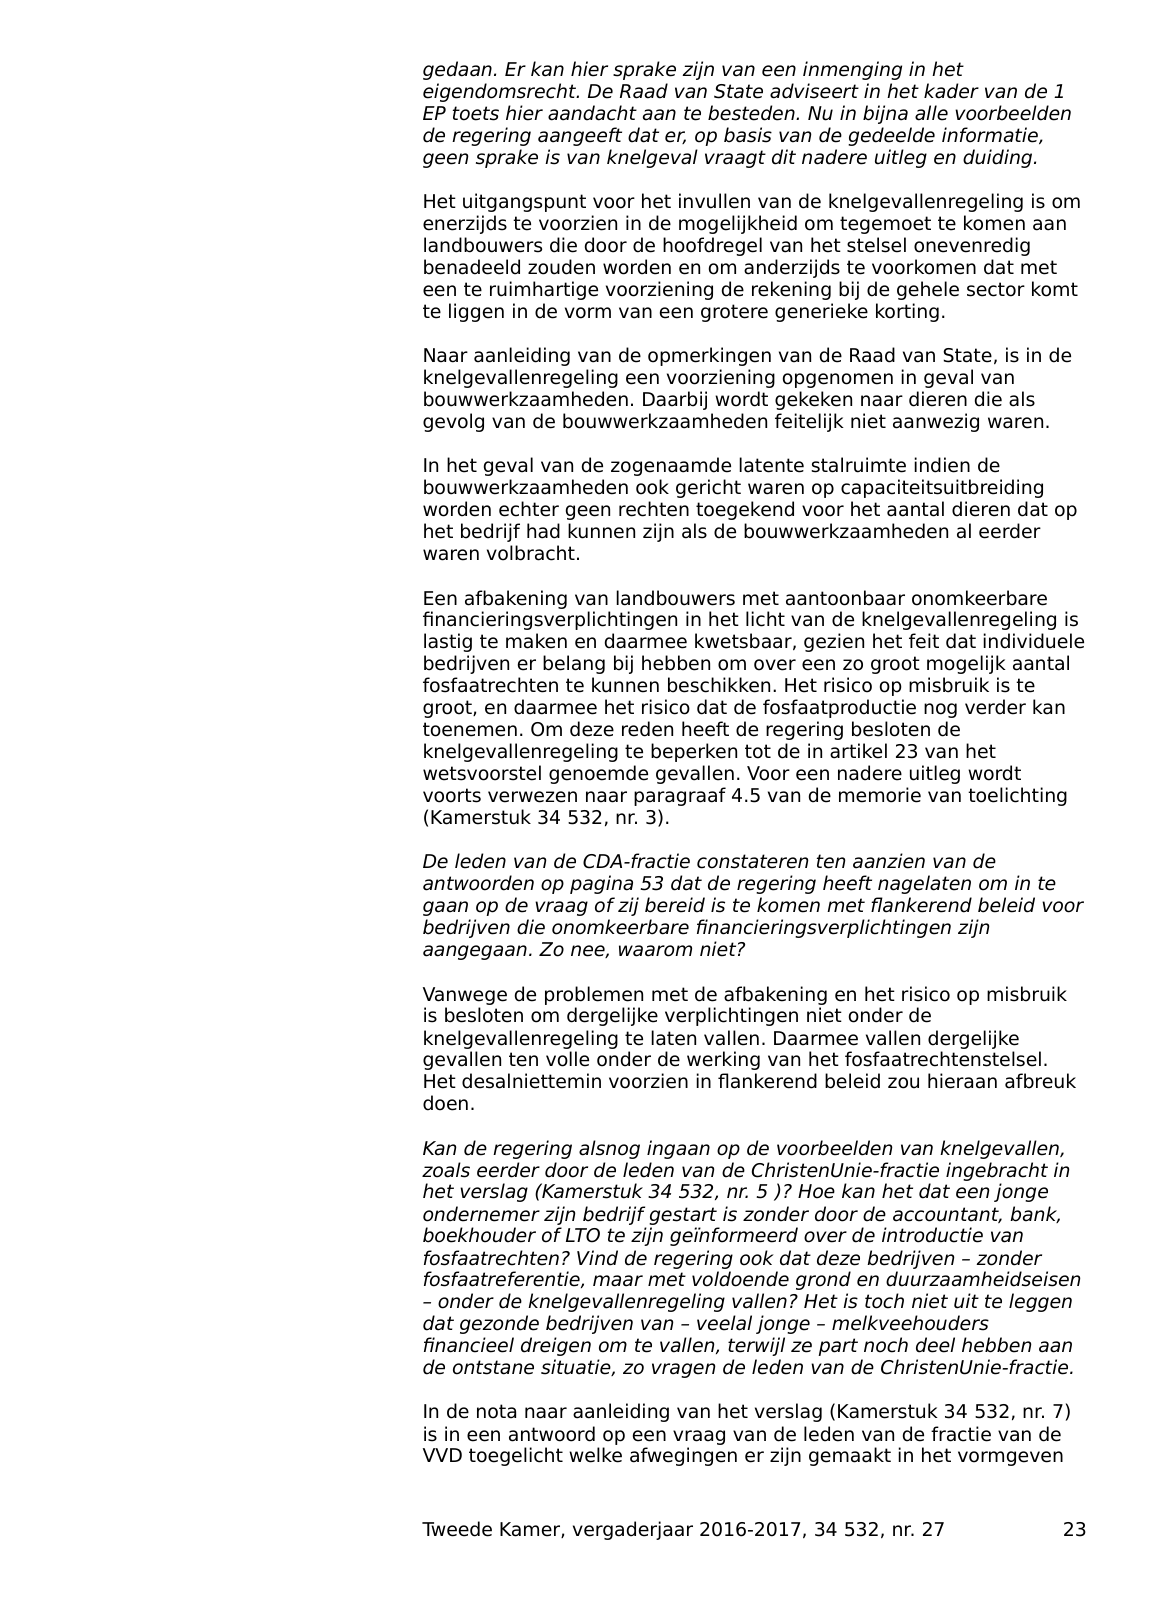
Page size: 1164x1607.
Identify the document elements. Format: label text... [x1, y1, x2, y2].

text Vanwege de problemen met de afbakening en het risico op misbruik is besloten om dergelijke verplichtingen niet onder de knelgevallenregeling te laten vallen. Daarmee vallen dergelijke gevallen ten volle onder de werking van het fosfaatrechtenstelsel. Het desalniettemin voorzien in flankerend beleid zou hieraan afbreuk doen. [422, 983, 1087, 1115]
text Kan de regering alsnog ingaan op de voorbeelden van knelgevallen, zoals eerder door de leden van de ChristenUnie-fractie ingebracht in het verslag (Kamerstuk 34 532, nr. 5 )? Hoe kan het dat een jonge ondernemer zijn bedrijf gestart is zonder door de accountant, bank, boekhouder of LTO te zijn geïnformeerd over de introductie van fosfaatrechten? Vind de regering ook dat deze bedrijven – zonder fosfaatreferentie, maar met voldoende grond en duurzaamheidseisen – onder de knelgevallenregeling vallen? Het is toch niet uit te leggen dat gezonde bedrijven van – veelal jonge – melkveehouders financieel dreigen om te vallen, terwijl ze part noch deel hebben aan de ontstane situatie, zo vragen de leden van de ChristenUnie-fractie. [422, 1137, 1087, 1379]
text In de nota naar aanleiding van het verslag (Kamerstuk 34 532, nr. 7) is in een antwoord op een vraag van de leden van de fractie van de VVD toegelicht welke afwegingen er zijn gemaakt in het vormgeven [422, 1401, 1087, 1467]
text De leden van de CDA-fractie constateren ten aanzien van de antwoorden op pagina 53 dat de regering heeft nagelaten om in te gaan op de vraag of zij bereid is te komen met flankerend beleid voor bedrijven die onomkeerbare financieringsverplichtingen zijn aangegaan. Zo nee, waarom niet? [422, 851, 1087, 961]
text gedaan. Er kan hier sprake zijn van een inmenging in het eigendomsrecht. De Raad van State adviseert in het kader van de 1 EP toets hier aandacht aan te besteden. Nu in bijna alle voorbeelden de regering aangeeft dat er, op basis van de gedeelde informatie, geen sprake is van knelgeval vraagt dit nadere uitleg en duiding. [422, 59, 1087, 169]
text Het uitgangspunt voor het invullen van de knelgevallenregeling is om enerzijds te voorzien in de mogelijkheid om tegemoet te komen aan landbouwers die door de hoofdregel van het stelsel onevenredig benadeeld zouden worden en om anderzijds te voorkomen dat met een te ruimhartige voorziening de rekening bij de gehele sector komt te liggen in de vorm van een grotere generieke korting. [422, 191, 1087, 323]
text In het geval van de zogenaamde latente stalruimte indien de bouwwerkzaamheden ook gericht waren op capaciteitsuitbreiding worden echter geen rechten toegekend voor het aantal dieren dat op het bedrijf had kunnen zijn als de bouwwerkzaamheden al eerder waren volbracht. [422, 455, 1087, 565]
text Een afbakening van landbouwers met aantoonbaar onomkeerbare financieringsverplichtingen in het licht van de knelgevallenregeling is lastig te maken en daarmee kwetsbaar, gezien het feit dat individuele bedrijven er belang bij hebben om over een zo groot mogelijk aantal fosfaatrechten te kunnen beschikken. Het risico op misbruik is te groot, en daarmee het risico dat de fosfaatproductie nog verder kan toenemen. Om deze reden heeft de regering besloten de knelgevallenregeling te beperken tot de in artikel 23 van het wetsvoorstel genoemde gevallen. Voor een nadere uitleg wordt voorts verwezen naar paragraaf 4.5 van de memorie van toelichting (Kamerstuk 34 532, nr. 3). [422, 587, 1087, 829]
text Naar aanleiding van de opmerkingen van de Raad van State, is in de knelgevallenregeling een voorziening opgenomen in geval van bouwwerkzaamheden. Daarbij wordt gekeken naar dieren die als gevolg van de bouwwerkzaamheden feitelijk niet aanwezig waren. [422, 345, 1087, 433]
